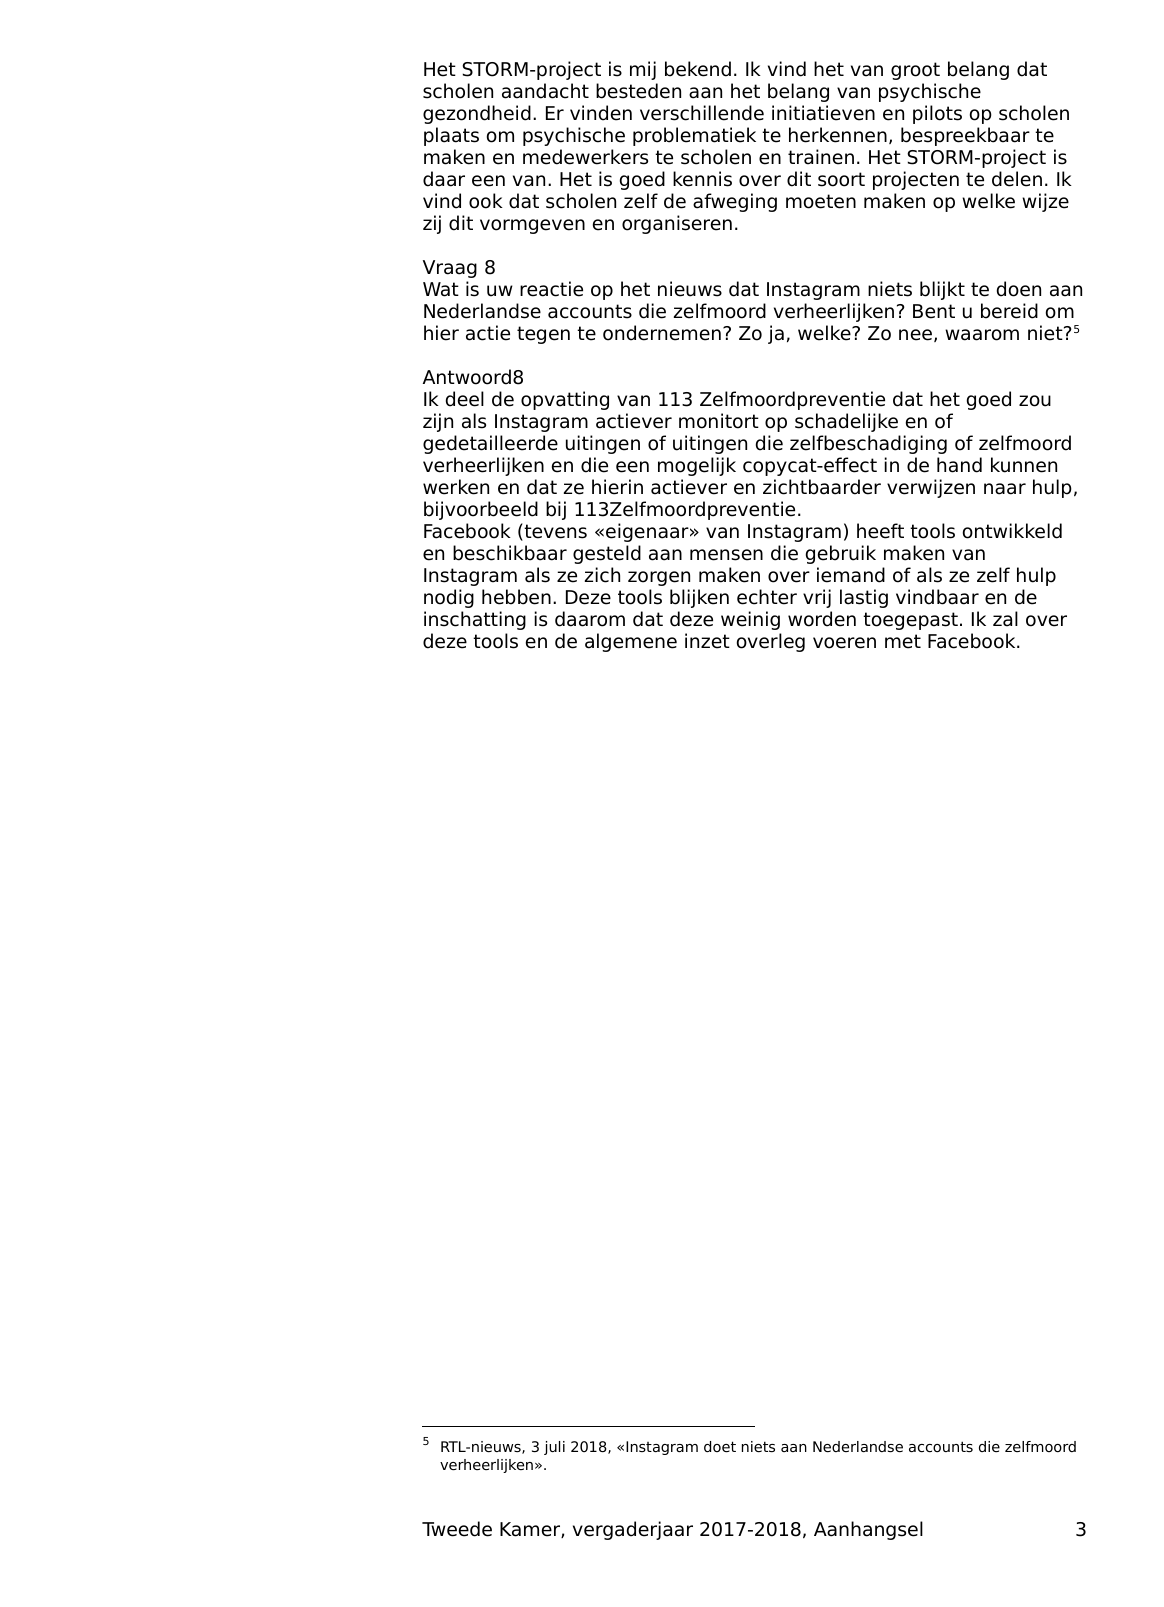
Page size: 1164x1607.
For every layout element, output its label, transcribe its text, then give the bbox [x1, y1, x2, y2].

text Wat is uw reactie op het nieuws dat Instagram niets blijkt te doen aan Nederlandse accounts die zelfmoord verheerlijken? Bent u bereid om hier actie tegen te ondernemen? Zo ja, welke? Zo nee, waarom niet? [422, 279, 1087, 345]
text Ik deel de opvatting van 113 Zelfmoordpreventie dat het goed zou zijn als Instagram actiever monitort op schadelijke en of gedetailleerde uitingen of uitingen die zelfbeschadiging of zelfmoord verheerlijken en die een mogelijk copycat-effect in de hand kunnen werken en dat ze hierin actiever en zichtbaarder verwijzen naar hulp, bijvoorbeeld bij 113Zelfmoordpreventie. [422, 389, 1087, 521]
text Vraag 8 [422, 257, 1087, 279]
text RTL-nieuws, 3 juli 2018, «Instagram doet niets aan Nederlandse accounts die zelfmoord verheerlijken». [422, 1435, 1087, 1474]
text Antwoord8 [422, 367, 1087, 389]
text Facebook (tevens «eigenaar» van Instagram) heeft tools ontwikkeld en beschikbaar gesteld aan mensen die gebruik maken van Instagram als ze zich zorgen maken over iemand of als ze zelf hulp nodig hebben. Deze tools blijken echter vrij lastig vindbaar en de inschatting is daarom dat deze weinig worden toegepast. Ik zal over deze tools en de algemene inzet overleg voeren met Facebook. [422, 521, 1087, 653]
text Het STORM-project is mij bekend. Ik vind het van groot belang dat scholen aandacht besteden aan het belang van psychische gezondheid. Er vinden verschillende initiatieven en pilots op scholen plaats om psychische problematiek te herkennen, bespreekbaar te maken en medewerkers te scholen en trainen. Het STORM-project is daar een van. Het is goed kennis over dit soort projecten te delen. Ik vind ook dat scholen zelf de afweging moeten maken op welke wijze zij dit vormgeven en organiseren. [422, 59, 1087, 235]
